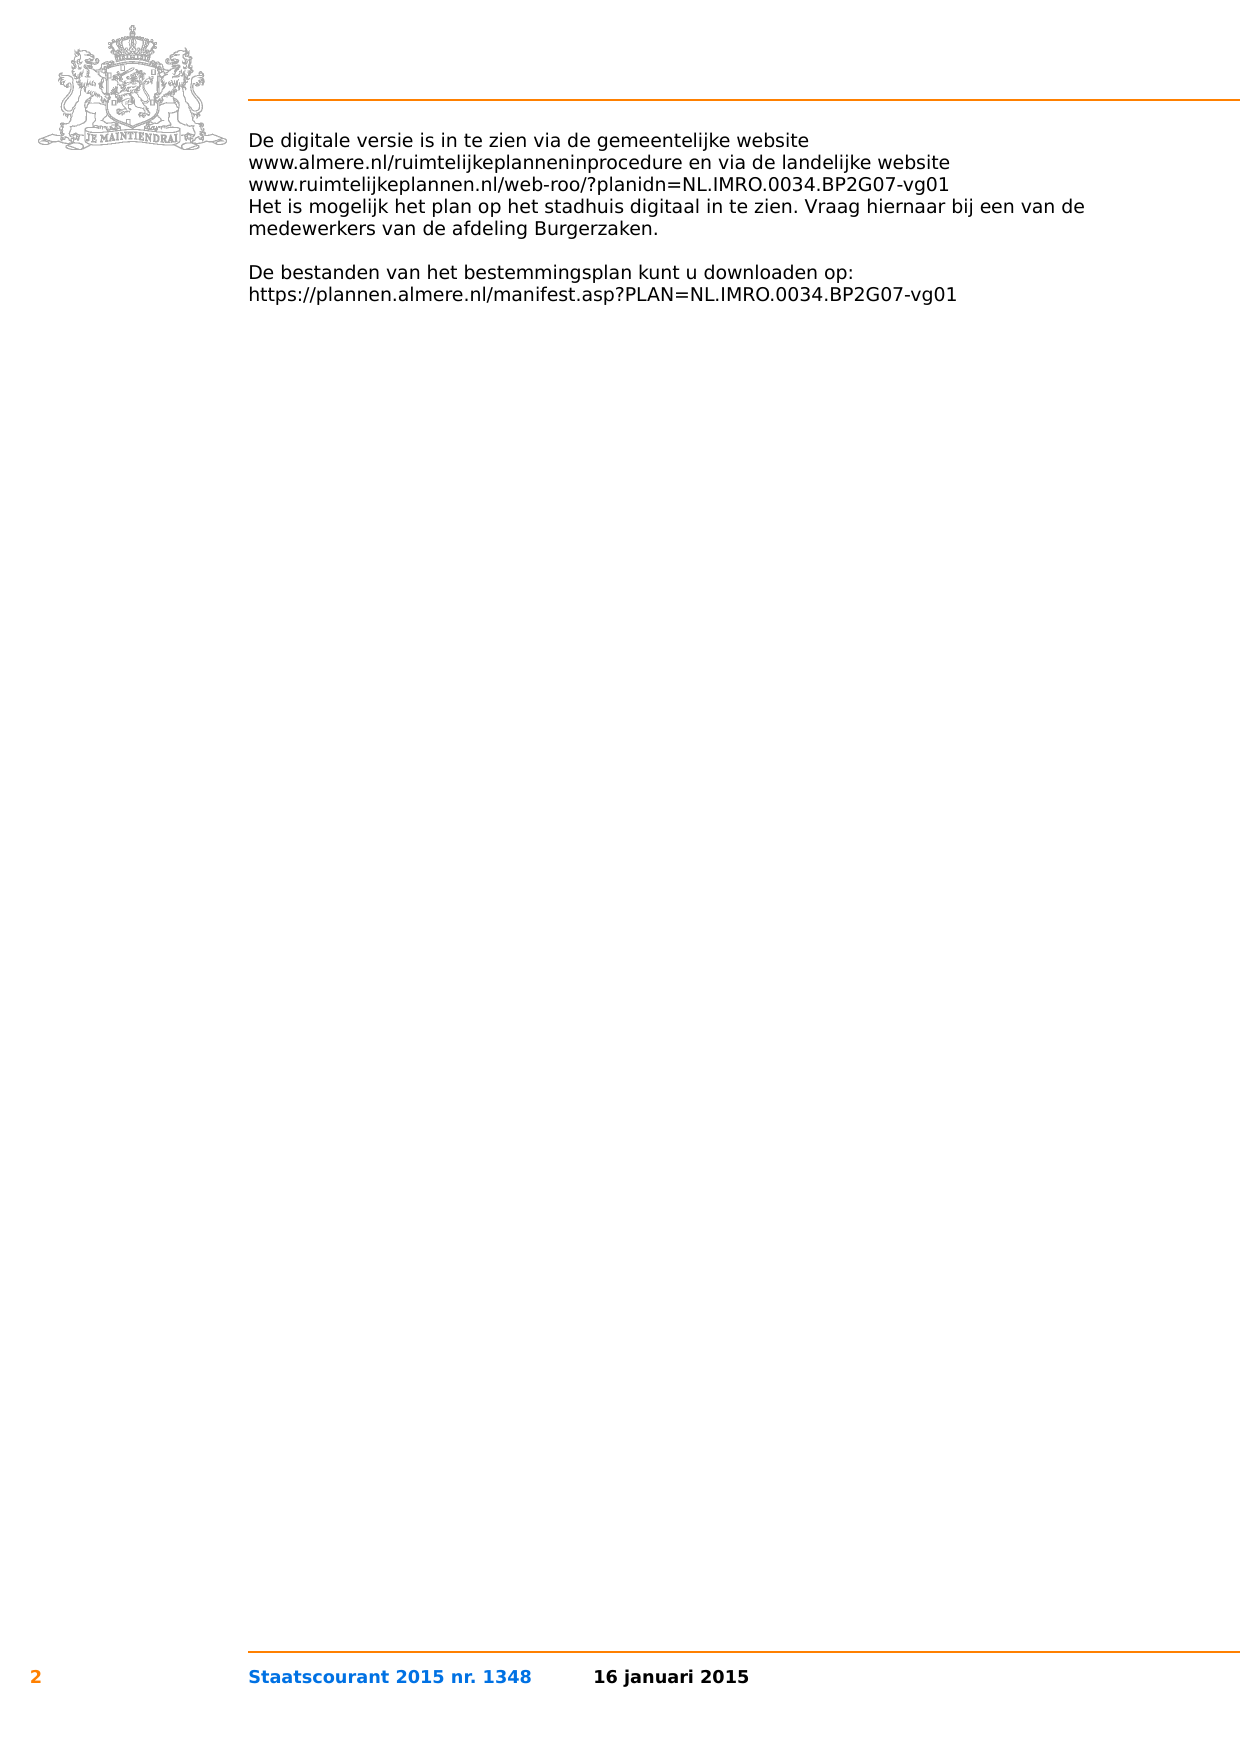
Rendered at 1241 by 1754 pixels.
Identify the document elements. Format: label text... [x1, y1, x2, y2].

text De digitale versie is in te zien via de gemeentelijke website www.almere.nl/ruimtelijkeplanneninprocedure en via de landelijke website www.ruimtelijkeplannen.nl/web-roo/?planidn=NL.IMRO.0034.BP2G07-vg01 [248, 130, 1163, 196]
picture [38, 25, 227, 150]
text Het is mogelijk het plan op het stadhuis digitaal in te zien. Vraag hiernaar bij een van de medewerkers van de afdeling Burgerzaken. [248, 196, 1163, 240]
text https://plannen.almere.nl/manifest.asp?PLAN=NL.IMRO.0034.BP2G07-vg01 [248, 284, 1163, 306]
text De bestanden van het bestemmingsplan kunt u downloaden op: [248, 262, 1163, 284]
